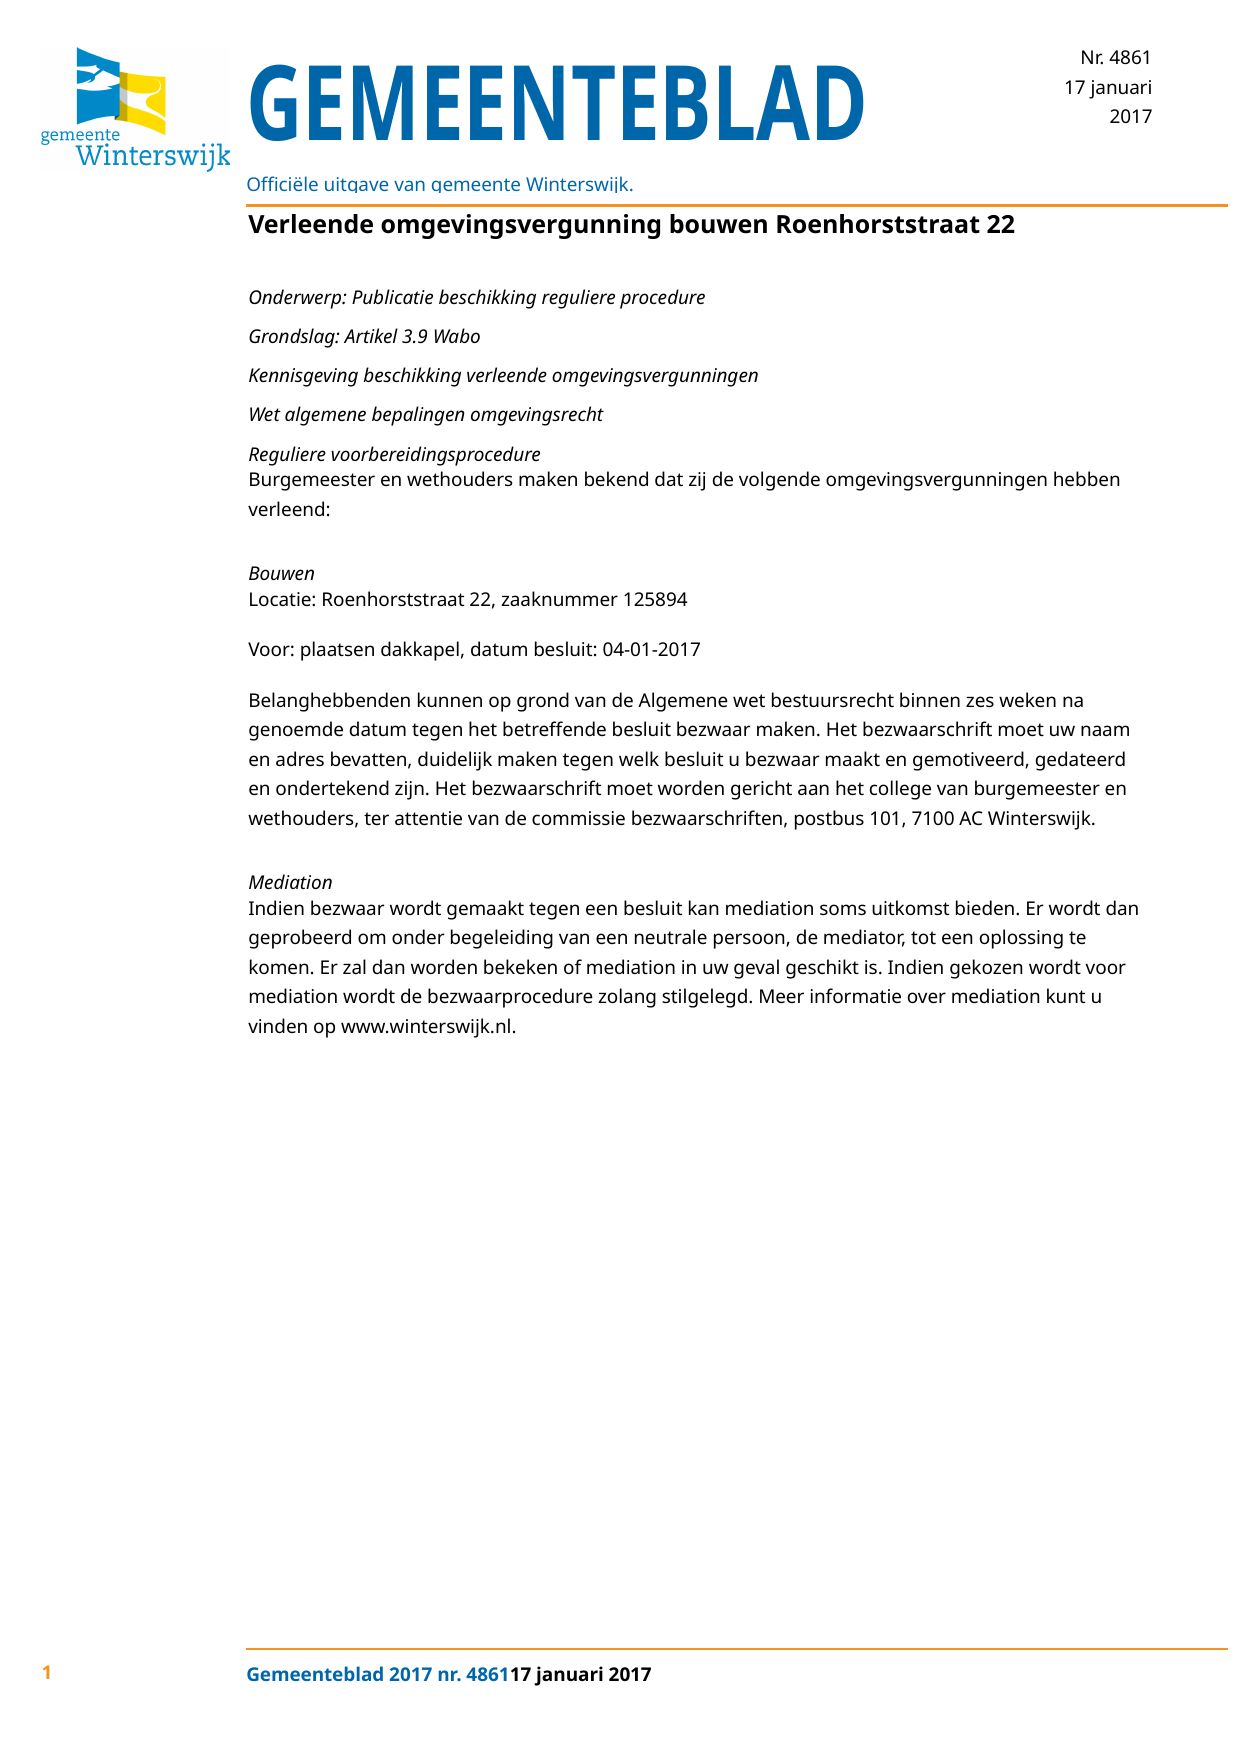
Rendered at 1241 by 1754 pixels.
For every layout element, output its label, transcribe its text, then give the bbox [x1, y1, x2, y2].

text Belanghebbenden kunnen op grond van de Algemene wet bestuursrecht binnen zes weken na genoemde datum tegen het betreffende besluit bezwaar maken. Het bezwaarschrift moet uw naam en adres bevatten, duidelijk maken tegen welk besluit u bezwaar maakt en gemotiveerd, gedateerd en ondertekend zijn. Het bezwaarschrift moet worden gericht aan het college van burgemeester en wethouders, ter attentie van de commissie bezwaarschriften, postbus 101, 7100 AC Winterswijk. [248, 687, 1152, 831]
text Burgemeester en wethouders maken bekend dat zij de volgende omgevingsvergunningen hebben verleend: [248, 467, 1152, 522]
text Grondslag: Artikel 3.9 Wabo [248, 323, 1152, 349]
text Kennisgeving beschikking verleende omgevingsvergunningen [248, 362, 1152, 388]
text Bouwen [248, 560, 1152, 586]
picture [41, 47, 231, 172]
text Voor: plaatsen dakkapel, datum besluit: 04-01-2017 [248, 636, 1152, 662]
text Reguliere voorbereidingsprocedure [248, 441, 1152, 467]
text Locatie: Roenhorststraat 22, zaaknummer 125894 [248, 586, 1152, 612]
text Wet algemene bepalingen omgevingsrecht [248, 402, 1152, 427]
text Indien bezwaar wordt gemaakt tegen een besluit kan mediation soms uitkomst bieden. Er wordt dan geprobeerd om onder begeleiding van een neutrale persoon, de mediator, tot een oplossing te komen. Er zal dan worden bekeken of mediation in uw geval geschikt is. Indien gekozen wordt voor mediation wordt de bezwaarprocedure zolang stilgelegd. Meer informatie over mediation kunt u vinden op www.winterswijk.nl. [248, 895, 1152, 1039]
text Mediation [248, 869, 1152, 895]
text Verleende omgevingsvergunning bouwen Roenhorststraat 22 [248, 207, 1152, 241]
picture [225, 153, 231, 162]
text Onderwerp: Publicatie beschikking reguliere procedure [248, 284, 1152, 309]
